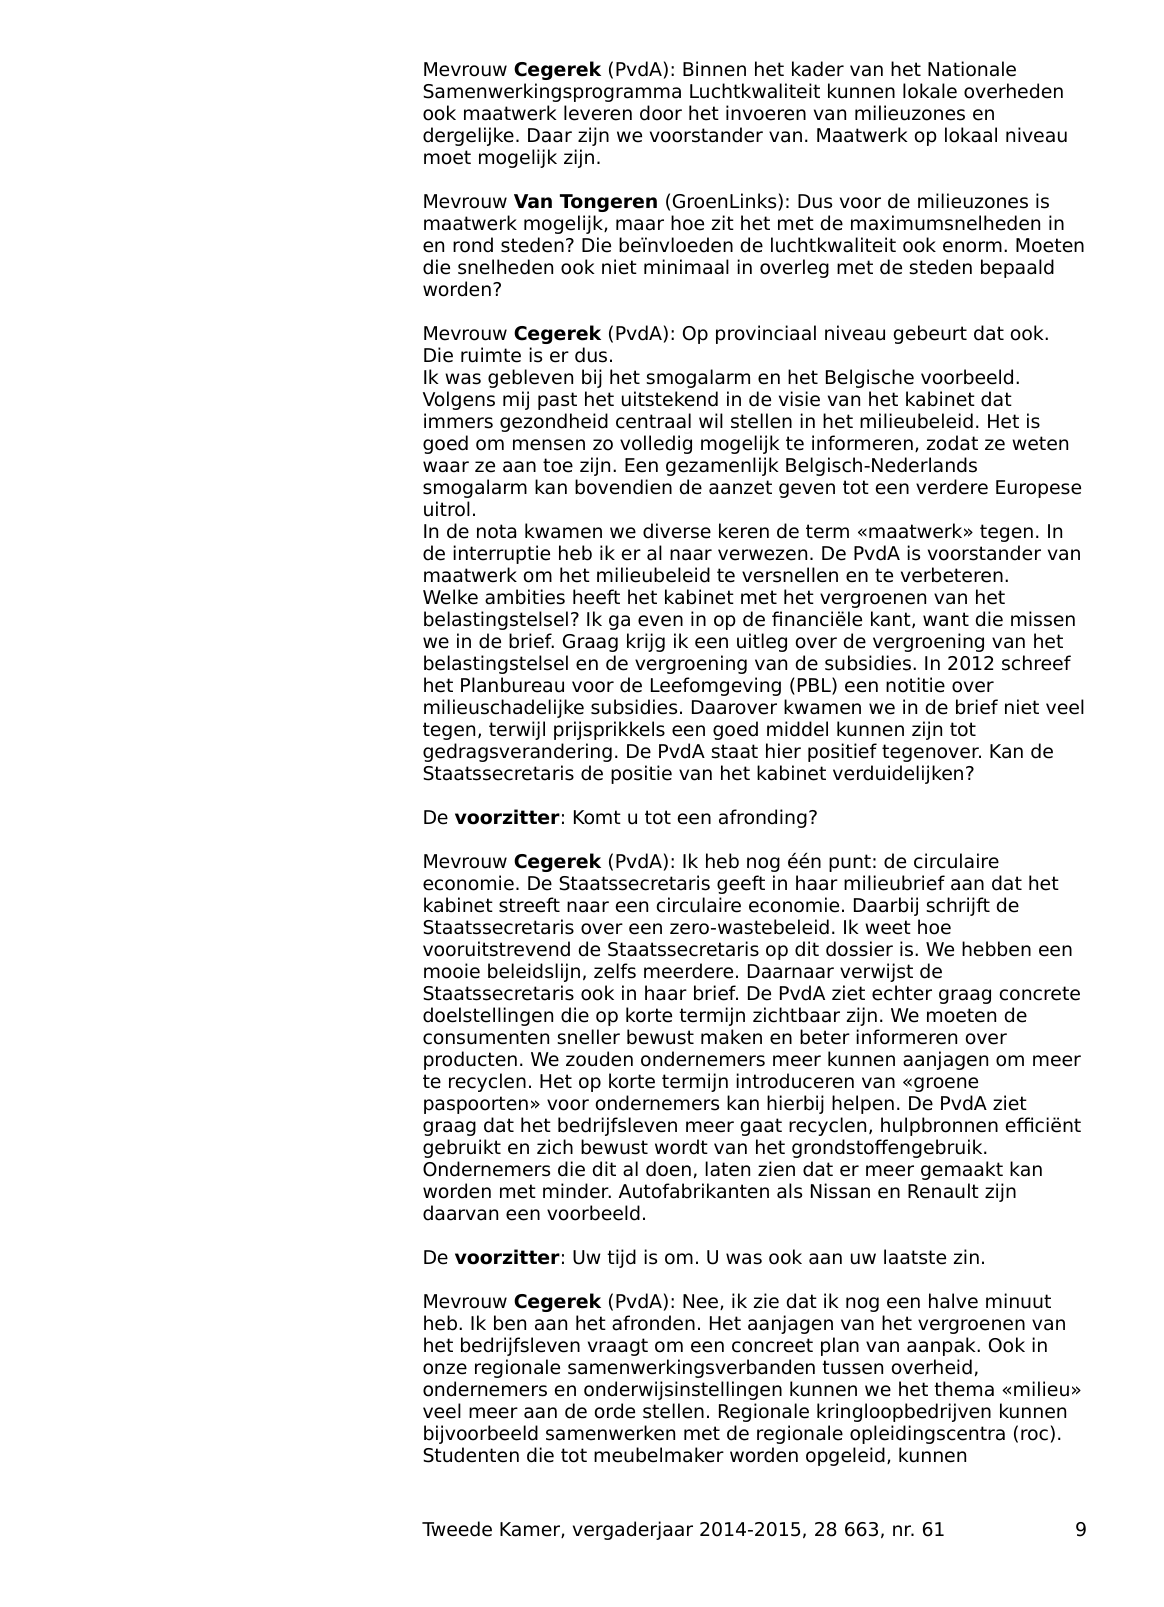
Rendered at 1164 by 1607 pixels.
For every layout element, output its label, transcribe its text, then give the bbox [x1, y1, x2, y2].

text In de nota kwamen we diverse keren de term «maatwerk» tegen. In de interruptie heb ik er al naar verwezen. De PvdA is voorstander van maatwerk om het milieubeleid te versnellen en te verbeteren. [422, 521, 1087, 587]
text De voorzitter: Komt u tot een afronding? [422, 807, 1087, 829]
text Mevrouw Van Tongeren (GroenLinks): Dus voor de milieuzones is maatwerk mogelijk, maar hoe zit het met de maximumsnelheden in en rond steden? Die beïnvloeden de luchtkwaliteit ook enorm. Moeten die snelheden ook niet minimaal in overleg met de steden bepaald worden? [422, 191, 1087, 301]
text Ik was gebleven bij het smogalarm en het Belgische voorbeeld. Volgens mij past het uitstekend in de visie van het kabinet dat immers gezondheid centraal wil stellen in het milieubeleid. Het is goed om mensen zo volledig mogelijk te informeren, zodat ze weten waar ze aan toe zijn. Een gezamenlijk Belgisch-Nederlands smogalarm kan bovendien de aanzet geven tot een verdere Europese uitrol. [422, 367, 1087, 521]
text Mevrouw Cegerek (PvdA): Ik heb nog één punt: de circulaire economie. De Staatssecretaris geeft in haar milieubrief aan dat het kabinet streeft naar een circulaire economie. Daarbij schrijft de Staatssecretaris over een zero-wastebeleid. Ik weet hoe vooruitstrevend de Staatssecretaris op dit dossier is. We hebben een mooie beleidslijn, zelfs meerdere. Daarnaar verwijst de Staatssecretaris ook in haar brief. De PvdA ziet echter graag concrete doelstellingen die op korte termijn zichtbaar zijn. We moeten de consumenten sneller bewust maken en beter informeren over producten. We zouden ondernemers meer kunnen aanjagen om meer te recyclen. Het op korte termijn introduceren van «groene paspoorten» voor ondernemers kan hierbij helpen. De PvdA ziet graag dat het bedrijfsleven meer gaat recyclen, hulpbronnen efficiënt gebruikt en zich bewust wordt van het grondstoffengebruik. Ondernemers die dit al doen, laten zien dat er meer gemaakt kan worden met minder. Autofabrikanten als Nissan en Renault zijn daarvan een voorbeeld. [422, 851, 1087, 1225]
text Welke ambities heeft het kabinet met het vergroenen van het belastingstelsel? Ik ga even in op de financiële kant, want die missen we in de brief. Graag krijg ik een uitleg over de vergroening van het belastingstelsel en de vergroening van de subsidies. In 2012 schreef het Planbureau voor de Leefomgeving (PBL) een notitie over milieuschadelijke subsidies. Daarover kwamen we in de brief niet veel tegen, terwijl prijsprikkels een goed middel kunnen zijn tot gedragsverandering. De PvdA staat hier positief tegenover. Kan de Staatssecretaris de positie van het kabinet verduidelijken? [422, 587, 1087, 785]
text Mevrouw Cegerek (PvdA): Nee, ik zie dat ik nog een halve minuut heb. Ik ben aan het afronden. Het aanjagen van het vergroenen van het bedrijfsleven vraagt om een concreet plan van aanpak. Ook in onze regionale samenwerkingsverbanden tussen overheid, ondernemers en onderwijsinstellingen kunnen we het thema «milieu» veel meer aan de orde stellen. Regionale kringloopbedrijven kunnen bijvoorbeeld samenwerken met de regionale opleidingscentra (roc). Studenten die tot meubelmaker worden opgeleid, kunnen [422, 1291, 1087, 1467]
text Mevrouw Cegerek (PvdA): Op provinciaal niveau gebeurt dat ook. Die ruimte is er dus. [422, 323, 1087, 367]
text Mevrouw Cegerek (PvdA): Binnen het kader van het Nationale Samenwerkingsprogramma Luchtkwaliteit kunnen lokale overheden ook maatwerk leveren door het invoeren van milieuzones en dergelijke. Daar zijn we voorstander van. Maatwerk op lokaal niveau moet mogelijk zijn. [422, 59, 1087, 169]
text De voorzitter: Uw tijd is om. U was ook aan uw laatste zin. [422, 1247, 1087, 1269]
